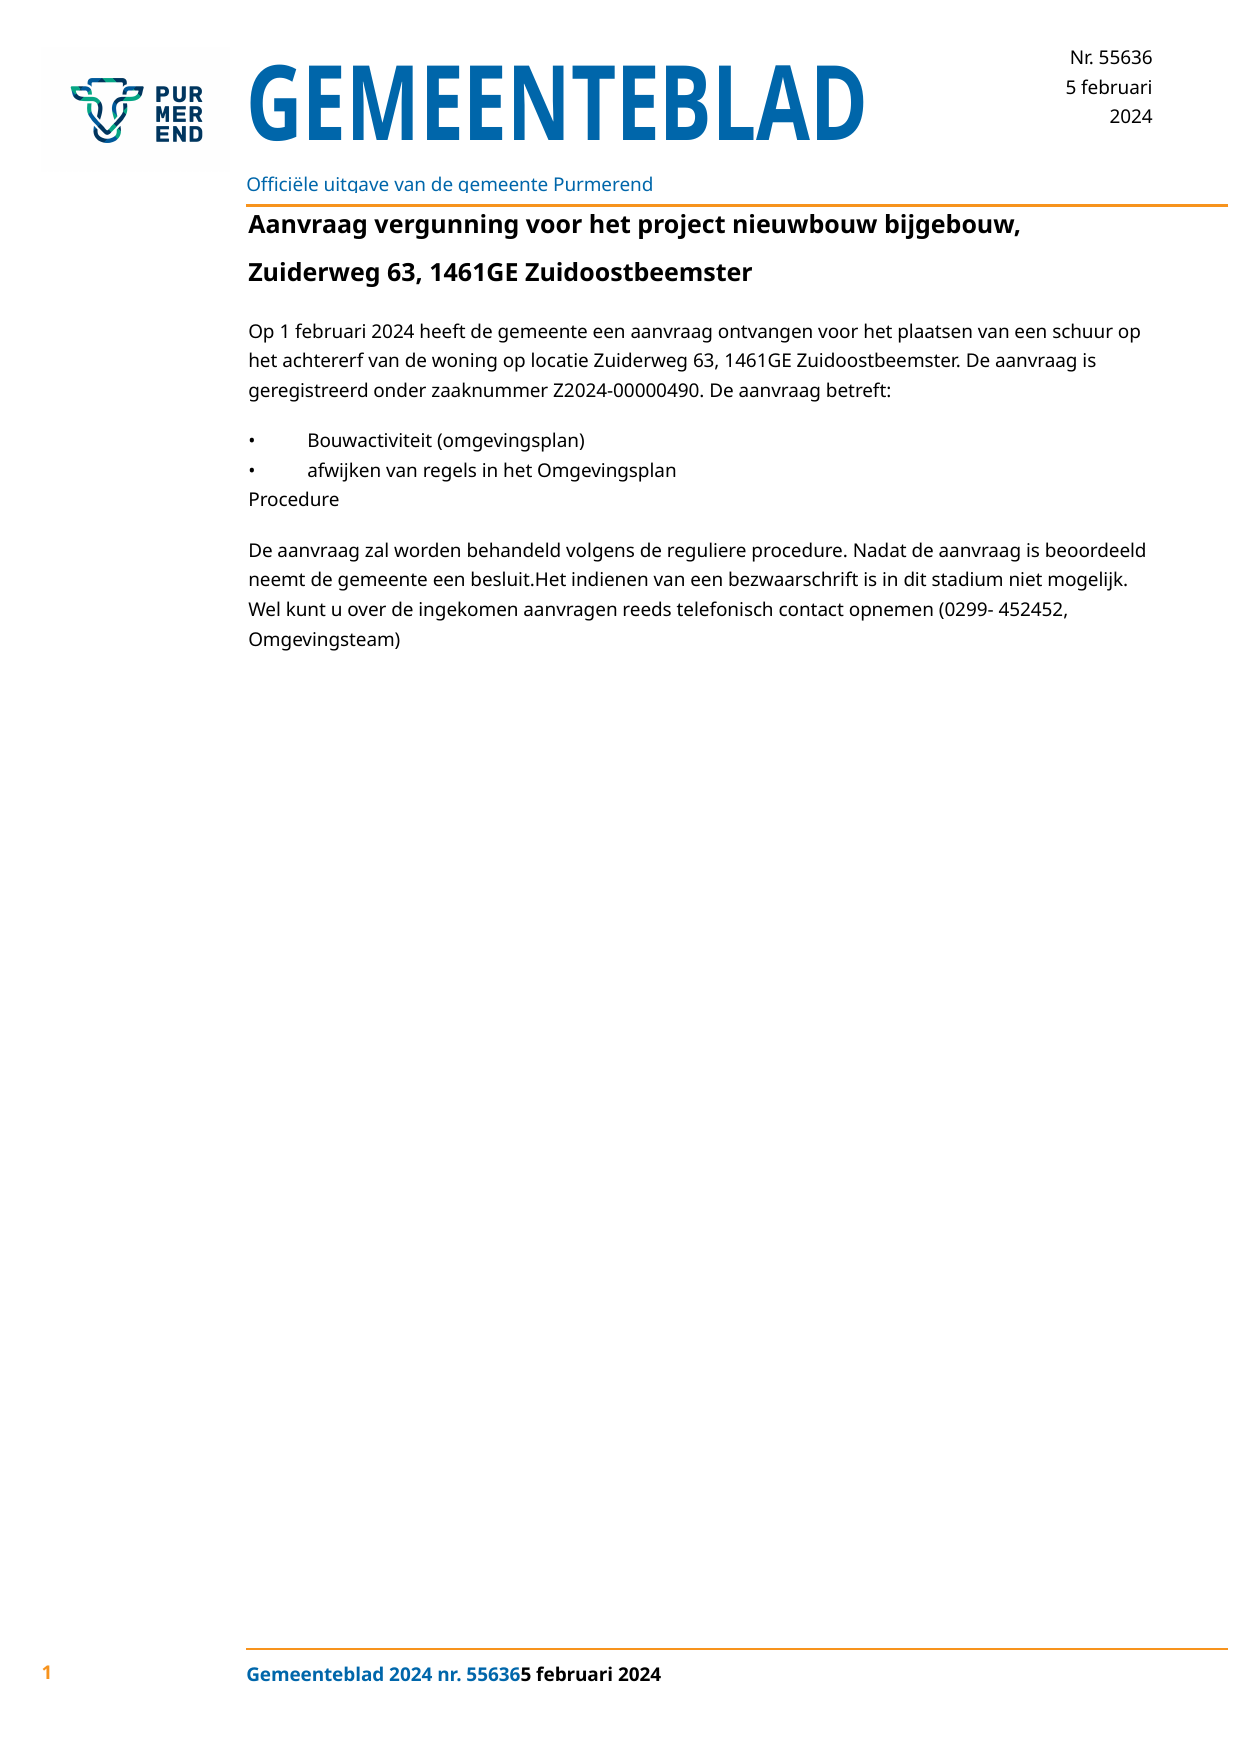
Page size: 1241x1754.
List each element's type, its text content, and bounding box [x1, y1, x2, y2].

text Aanvraag vergunning voor het project nieuwbouw bijgebouw, Zuiderweg 63, 1461GE Zuidoostbeemster [248, 207, 1152, 288]
list afwijken van regels in het Omgevingsplan [248, 457, 1152, 483]
text Op 1 februari 2024 heeft de gemeente een aanvraag ontvangen voor het plaatsen van een schuur op het achtererf van de woning op locatie Zuiderweg 63, 1461GE Zuidoostbeemster. De aanvraag is geregistreerd onder zaaknummer Z2024-00000490. De aanvraag betreft: [248, 318, 1152, 403]
list Bouwactiviteit (omgevingsplan) [248, 427, 1152, 453]
text De aanvraag zal worden behandeld volgens de reguliere procedure. Nadat de aanvraag is beoordeeld neemt de gemeente een besluit.Het indienen van een bezwaarschrift is in dit stadium niet mogelijk. Wel kunt u over de ingekomen aanvragen reeds telefonisch contact opnemen (0299- 452452, Omgevingsteam) [248, 537, 1152, 652]
picture [41, 47, 231, 172]
text Procedure [248, 487, 1152, 512]
